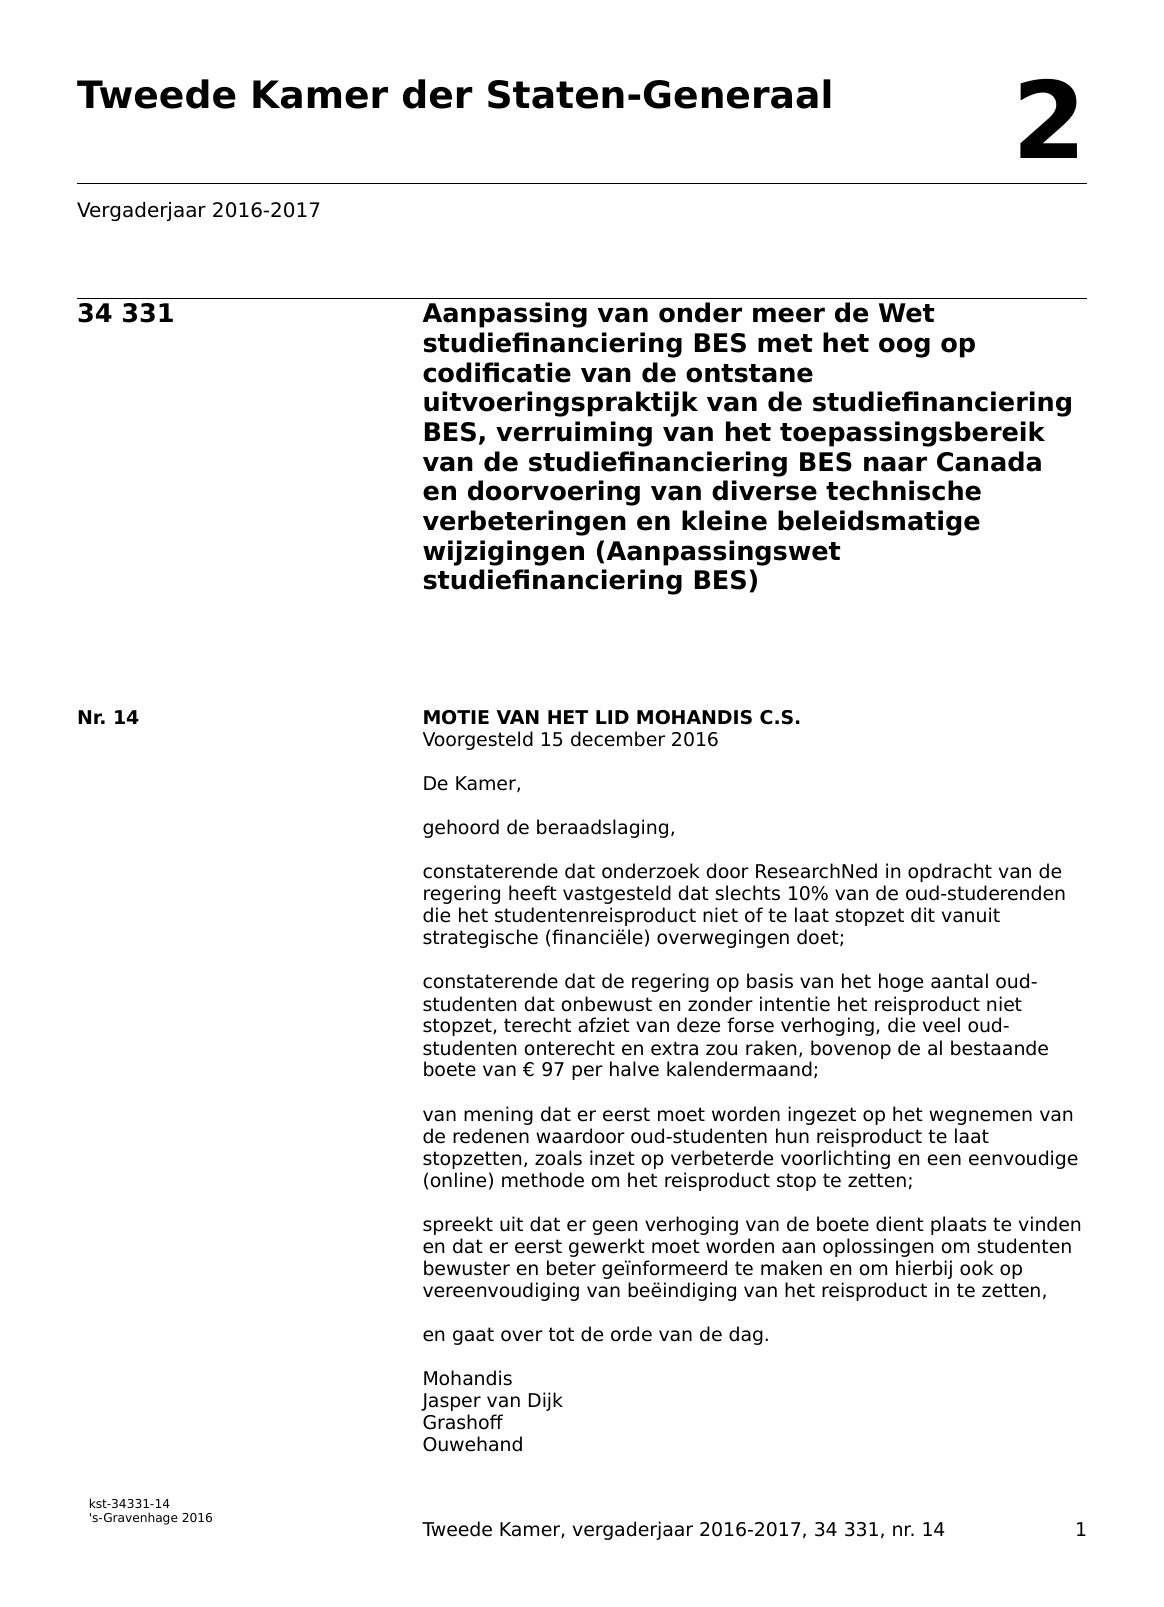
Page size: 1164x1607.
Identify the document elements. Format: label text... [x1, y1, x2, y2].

text constaterende dat onderzoek door ResearchNed in opdracht van de regering heeft vastgesteld dat slechts 10% van de oud-studerenden die het studentenreisproduct niet of te laat stopzet dit vanuit strategische (financiële) overwegingen doet; [422, 861, 1087, 949]
text constaterende dat de regering op basis van het hoge aantal oud-studenten dat onbewust en zonder intentie het reisproduct niet stopzet, terecht afziet van deze forse verhoging, die veel oud-studenten onterecht en extra zou raken, bovenop de al bestaande boete van € 97 per halve kalendermaand; [422, 971, 1087, 1081]
text Grashoff [422, 1412, 1087, 1434]
subtitle 34 331 Aanpassing van onder meer de Wet studiefinanciering BES met het oog op codificatie van de ontstane uitvoeringspraktijk van de studiefinanciering BES, verruiming van het toepassingsbereik van de studiefinanciering BES naar Canada en doorvoering van diverse technische verbeteringen en kleine beleidsmatige wijzigingen (Aanpassingswet studiefinanciering BES) [77, 299, 1087, 596]
text Mohandis [422, 1368, 1087, 1390]
text van mening dat er eerst moet worden ingezet op het wegnemen van de redenen waardoor oud-studenten hun reisproduct te laat stopzetten, zoals inzet op verbeterde voorlichting en een eenvoudige (online) methode om het reisproduct stop te zetten; [422, 1103, 1087, 1191]
table_cell Vergaderjaar 2016-2017 [77, 184, 1087, 298]
text De Kamer, [422, 773, 1087, 795]
subtitle Nr. 14 MOTIE VAN HET LID MOHANDIS C.S. [77, 707, 1087, 729]
text Ouwehand [422, 1434, 1087, 1456]
text kst-34331-14 [88, 1497, 323, 1511]
text spreekt uit dat er geen verhoging van de boete dient plaats te vinden en dat er eerst gewerkt moet worden aan oplossingen om studenten bewuster en beter geïnformeerd te maken en om hierbij ook op vereenvoudiging van beëindiging van het reisproduct in te zetten, [422, 1214, 1087, 1302]
text Jasper van Dijk [422, 1390, 1087, 1412]
text en gaat over tot de orde van de dag. [422, 1324, 1087, 1346]
text 's-Gravenhage 2016 [88, 1511, 323, 1525]
text gehoord de beraadslaging, [422, 817, 1087, 839]
table_header Tweede Kamer der Staten-Generaal [77, 59, 886, 183]
table_header 2 [886, 59, 1087, 183]
text Voorgesteld 15 december 2016 [422, 729, 1087, 751]
